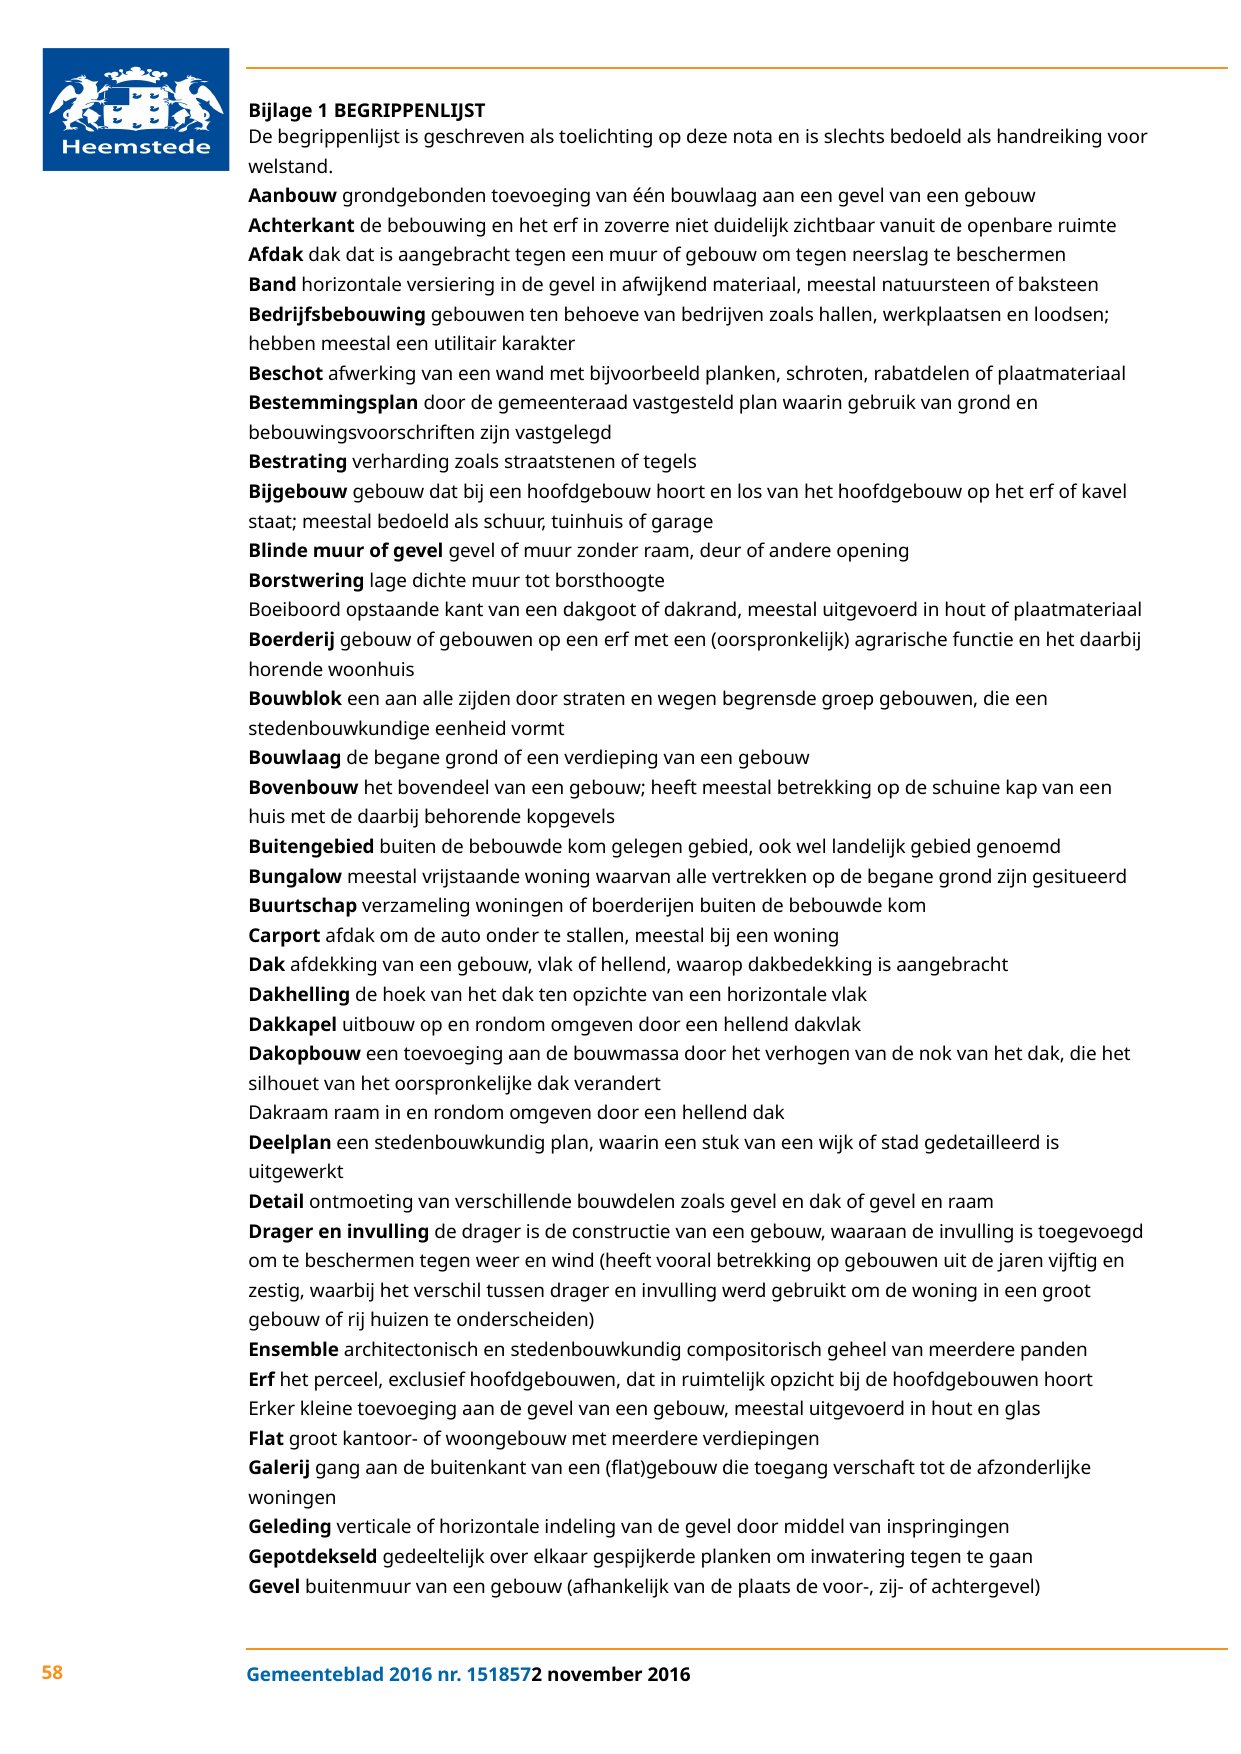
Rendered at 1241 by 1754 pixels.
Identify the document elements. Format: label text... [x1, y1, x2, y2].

text Erker kleine toevoeging aan de gevel van een gebouw, meestal uitgevoerd in hout en glas [248, 1395, 1152, 1421]
text Achterkant de bebouwing en het erf in zoverre niet duidelijk zichtbaar vanuit de openbare ruimte [248, 212, 1152, 238]
text Ensemble architectonisch en stedenbouwkundig compositorisch geheel van meerdere panden [248, 1336, 1152, 1362]
text Geleding verticale of horizontale indeling van de gevel door middel van inspringingen [248, 1514, 1152, 1539]
text Detail ontmoeting van verschillende bouwdelen zoals gevel en dak of gevel en raam [248, 1188, 1152, 1214]
picture [41, 47, 231, 172]
text Bouwlaag de begane grond of een verdieping van een gebouw [248, 744, 1152, 770]
text Dak afdekking van een gebouw, vlak of hellend, waarop dakbedekking is aangebracht [248, 952, 1152, 977]
text Dakhelling de hoek van het dak ten opzichte van een horizontale vlak [248, 981, 1152, 1007]
text Bijgebouw gebouw dat bij een hoofdgebouw hoort en los van het hoofdgebouw op het erf of kavel staat; meestal bedoeld als schuur, tuinhuis of garage [248, 478, 1152, 534]
text Band horizontale versiering in de gevel in afwijkend materiaal, meestal natuursteen of baksteen [248, 271, 1152, 297]
text Bestrating verharding zoals straatstenen of tegels [248, 449, 1152, 474]
text Bouwblok een aan alle zijden door straten en wegen begrensde groep gebouwen, die een stedenbouwkundige eenheid vormt [248, 685, 1152, 741]
text Aanbouw grondgebonden toevoeging van één bouwlaag aan een gevel van een gebouw [248, 182, 1152, 208]
text Galerij gang aan de buitenkant van een (flat)gebouw die toegang verschaft tot de afzonderlijke woningen [248, 1454, 1152, 1510]
text Dakkapel uitbouw op en rondom omgeven door een hellend dakvlak [248, 1011, 1152, 1037]
text Beschot afwerking van een wand met bijvoorbeeld planken, schroten, rabatdelen of plaatmateriaal [248, 360, 1152, 386]
text Bovenbouw het bovendeel van een gebouw; heeft meestal betrekking op de schuine kap van een huis met de daarbij behorende kopgevels [248, 774, 1152, 829]
text Bedrijfsbebouwing gebouwen ten behoeve van bedrijven zoals hallen, werkplaatsen en loodsen; hebben meestal een utilitair karakter [248, 301, 1152, 356]
text Deelplan een stedenbouwkundig plan, waarin een stuk van een wijk of stad gedetailleerd is uitgewerkt [248, 1129, 1152, 1184]
text Borstwering lage dichte muur tot borsthoogte [248, 567, 1152, 593]
text Bestemmingsplan door de gemeenteraad vastgesteld plan waarin gebruik van grond en bebouwingsvoorschriften zijn vastgelegd [248, 389, 1152, 445]
text Erf het perceel, exclusief hoofdgebouwen, dat in ruimtelijk opzicht bij de hoofdgebouwen hoort [248, 1366, 1152, 1392]
text Buitengebied buiten de bebouwde kom gelegen gebied, ook wel landelijk gebied genoemd [248, 833, 1152, 859]
text Bijlage 1 BEGRIPPENLIJST [248, 95, 1152, 123]
text Carport afdak om de auto onder te stallen, meestal bij een woning [248, 922, 1152, 948]
text Dakraam raam in en rondom omgeven door een hellend dak [248, 1099, 1152, 1125]
text Dakopbouw een toevoeging aan de bouwmassa door het verhogen van de nok van het dak, die het silhouet van het oorspronkelijke dak verandert [248, 1040, 1152, 1096]
text Gepotdekseld gedeeltelijk over elkaar gespijkerde planken om inwatering tegen te gaan [248, 1543, 1152, 1569]
text Afdak dak dat is aangebracht tegen een muur of gebouw om tegen neerslag te beschermen [248, 242, 1152, 267]
text Gevel buitenmuur van een gebouw (afhankelijk van de plaats de voor-, zij- of achtergevel) [248, 1573, 1152, 1599]
text Bungalow meestal vrijstaande woning waarvan alle vertrekken op de begane grond zijn gesitueerd [248, 863, 1152, 889]
text Drager en invulling de drager is de constructie van een gebouw, waaraan de invulling is toegevoegd om te beschermen tegen weer en wind (heeft vooral betrekking op gebouwen uit de jaren vijftig en zestig, waarbij het verschil tussen drager en invulling werd gebruikt om de woning in een groot gebouw of rij huizen te onderscheiden) [248, 1218, 1152, 1332]
text Flat groot kantoor- of woongebouw met meerdere verdiepingen [248, 1425, 1152, 1451]
text Buurtschap verzameling woningen of boerderijen buiten de bebouwde kom [248, 892, 1152, 918]
text Boerderij gebouw of gebouwen op een erf met een (oorspronkelijk) agrarische functie en het daarbij horende woonhuis [248, 626, 1152, 682]
text Blinde muur of gevel gevel of muur zonder raam, deur of andere opening [248, 537, 1152, 563]
text De begrippenlijst is geschreven als toelichting op deze nota en is slechts bedoeld als handreiking voor welstand. [248, 123, 1152, 179]
text Boeiboord opstaande kant van een dakgoot of dakrand, meestal uitgevoerd in hout of plaatmateriaal [248, 597, 1152, 622]
